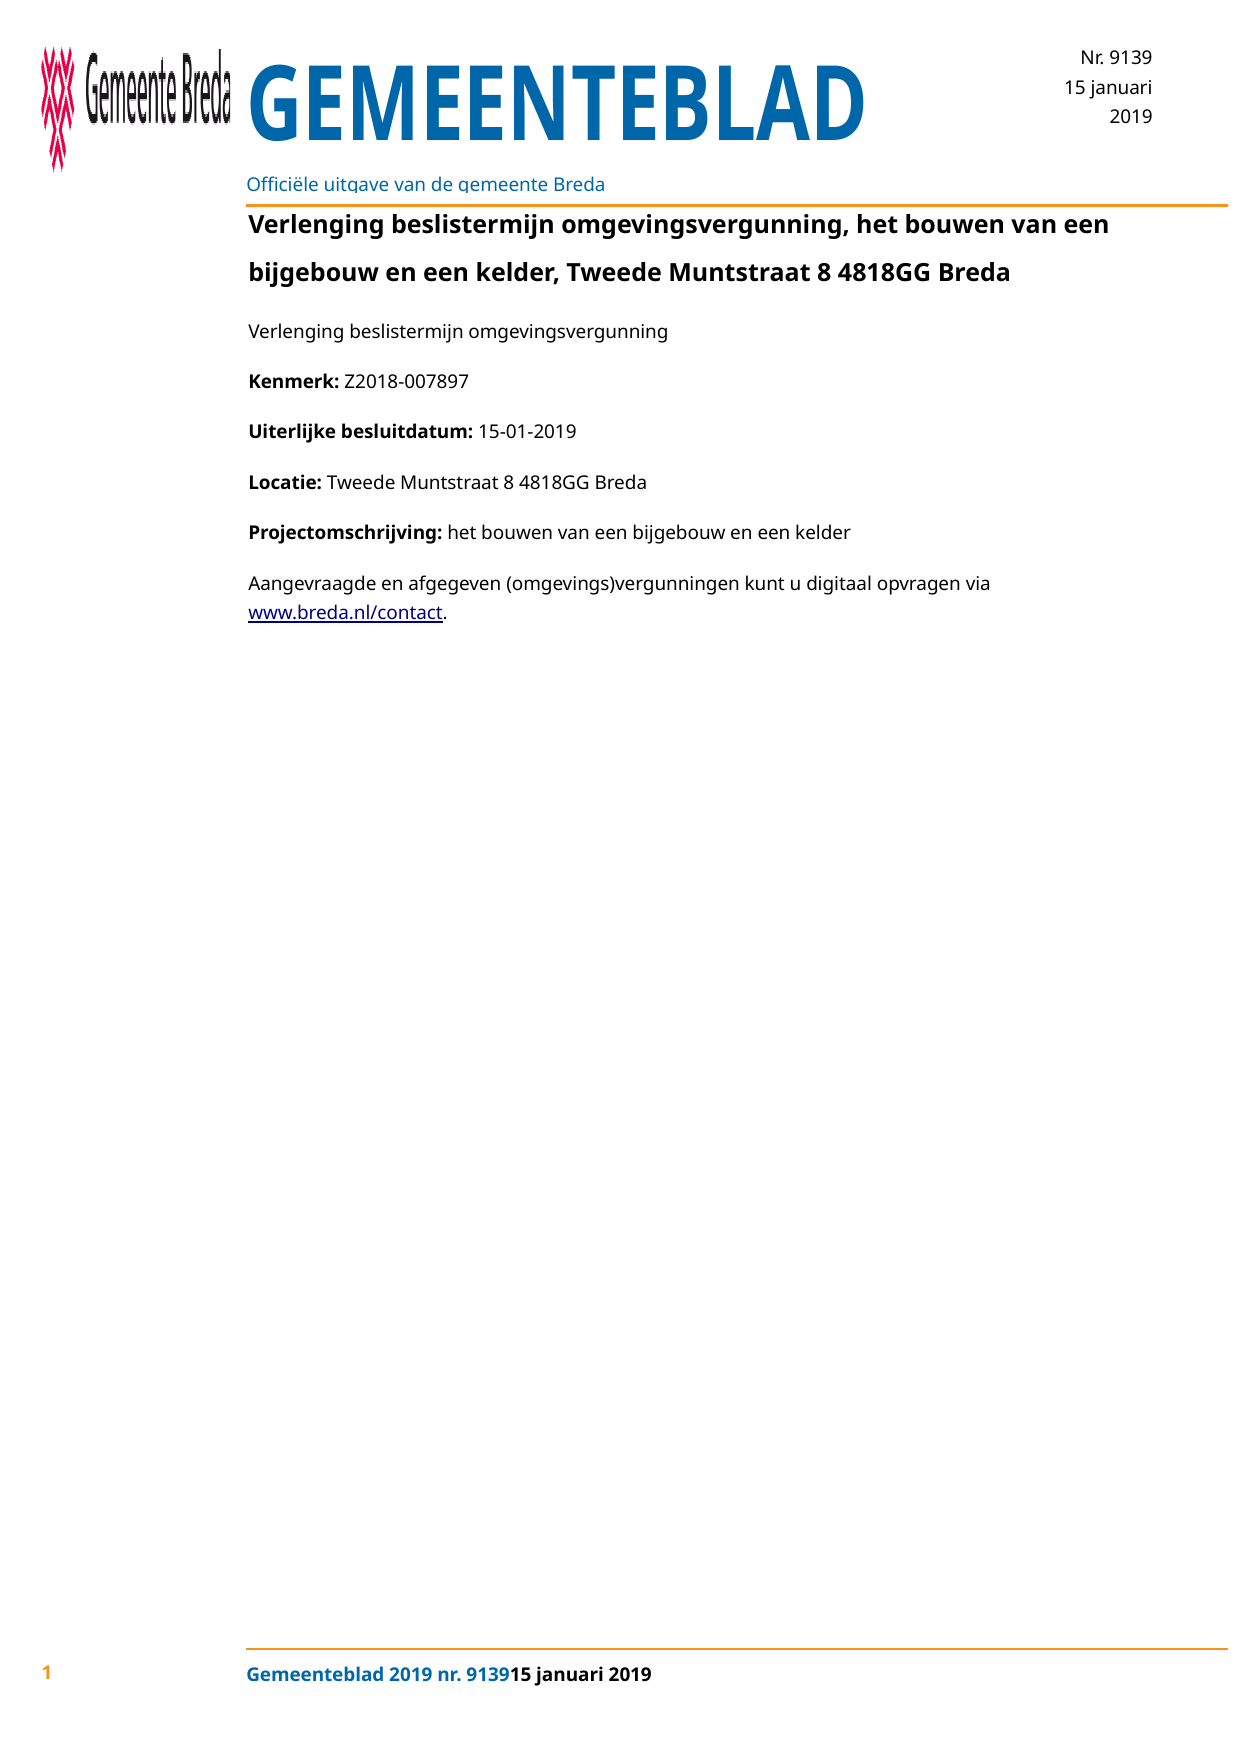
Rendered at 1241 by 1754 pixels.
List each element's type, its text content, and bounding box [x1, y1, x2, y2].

text Projectomschrijving: het bouwen van een bijgebouw en een kelder [248, 519, 1152, 545]
text Kenmerk: Z2018-007897 [248, 368, 1152, 394]
text Verlenging beslistermijn omgevingsvergunning [248, 318, 1152, 344]
text Uiterlijke besluitdatum: 15-01-2019 [248, 419, 1152, 444]
text Aangevraagde en afgegeven (omgevings)vergunningen kunt u digitaal opvragen via www.breda.nl/contact. [248, 570, 1152, 625]
text Locatie: Tweede Muntstraat 8 4818GG Breda [248, 469, 1152, 495]
picture [41, 47, 231, 172]
text Verlenging beslistermijn omgevingsvergunning, het bouwen van een bijgebouw en een kelder, Tweede Muntstraat 8 4818GG Breda [248, 207, 1152, 288]
